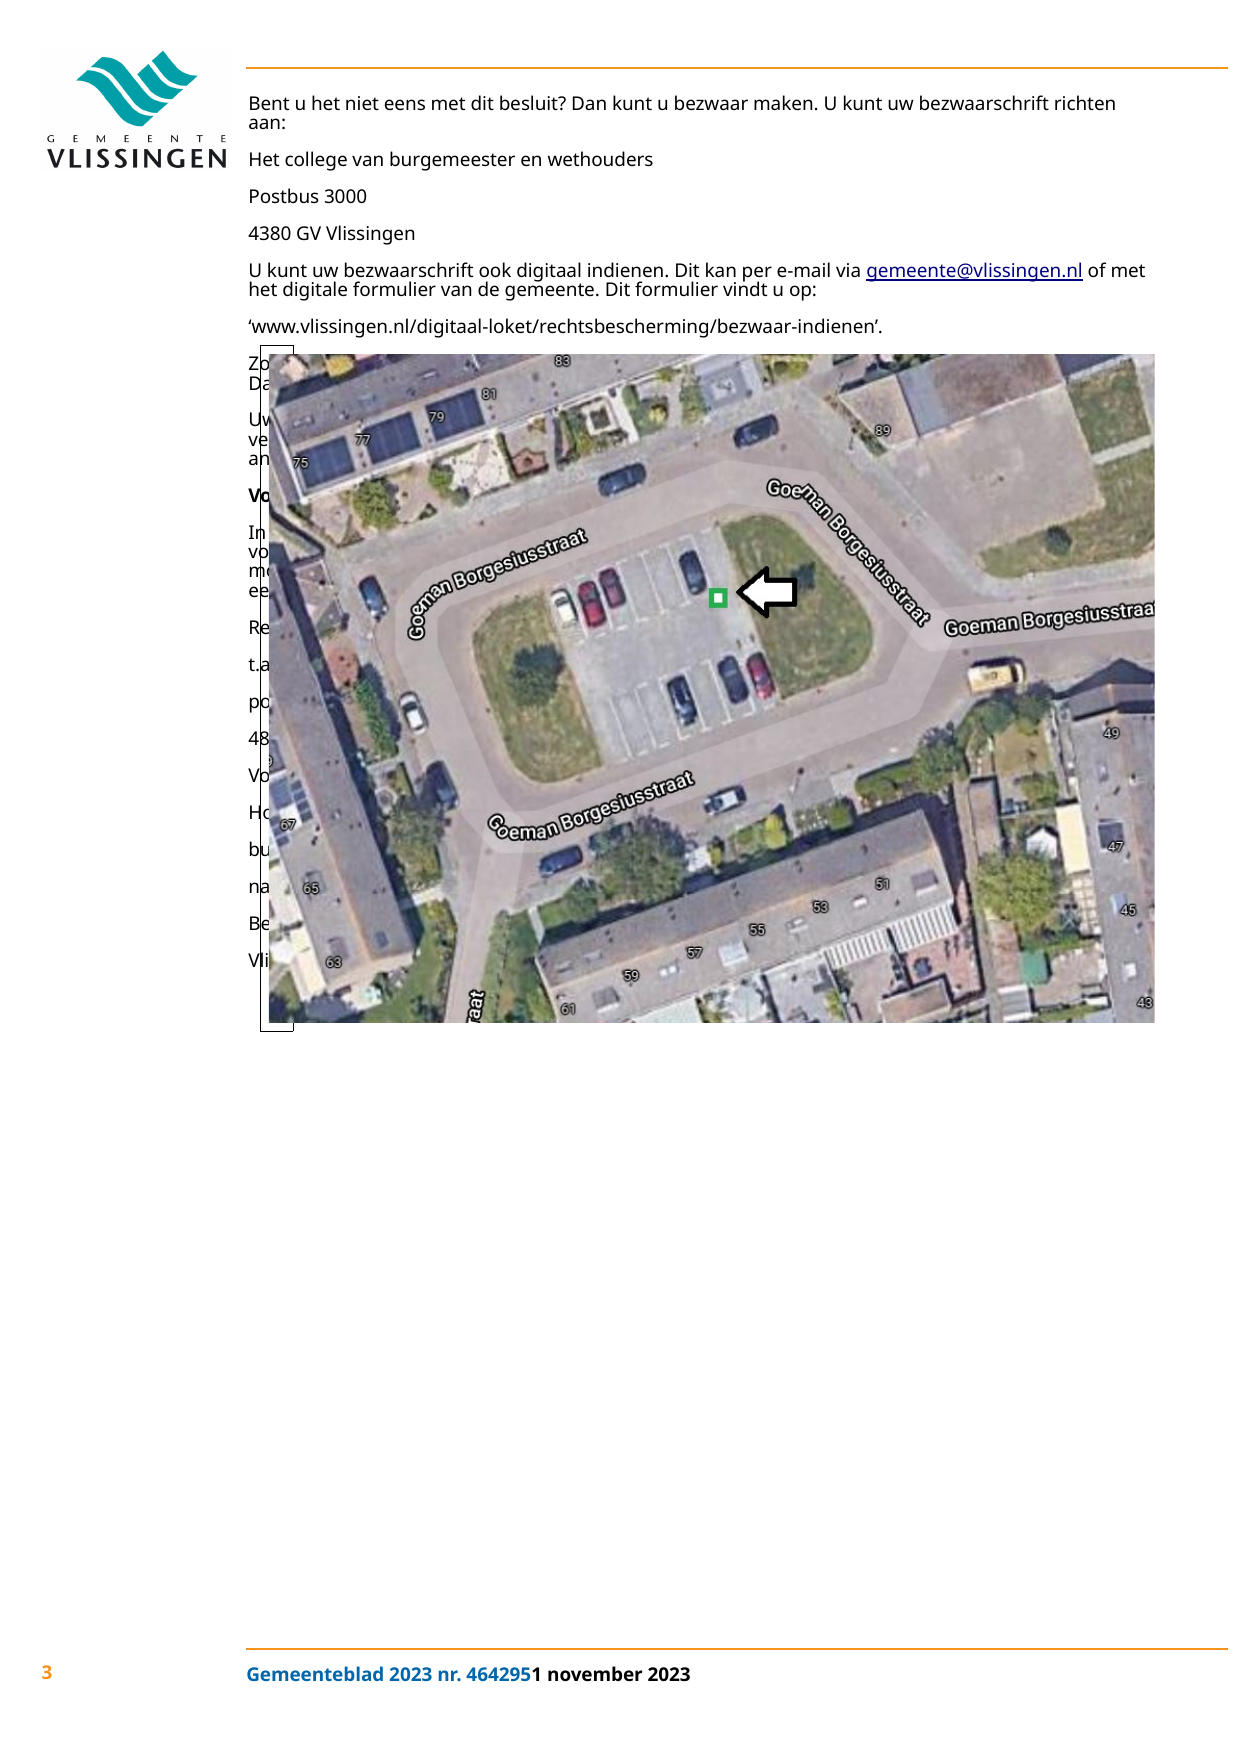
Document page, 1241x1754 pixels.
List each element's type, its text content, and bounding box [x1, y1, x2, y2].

text Postbus 3000 [248, 188, 1152, 207]
text 4380 GV Vlissingen [248, 225, 1152, 244]
picture [41, 47, 231, 172]
text Het college van burgemeester en wethouders [248, 151, 1152, 170]
text ‘www.vlissingen.nl/digitaal-loket/rechtsbescherming/bezwaar-indienen’. [248, 318, 1152, 337]
text U kunt uw bezwaarschrift ook digitaal indienen. Dit kan per e-mail via gemeente@vlissingen.nl of met het digitale formulier van de gemeente. Dit formulier vindt u op: [248, 262, 1152, 301]
text Bent u het niet eens met dit besluit? Dan kunt u bezwaar maken. U kunt uw bezwaarschrift richten aan: [248, 95, 1152, 133]
picture [268, 354, 1155, 1023]
